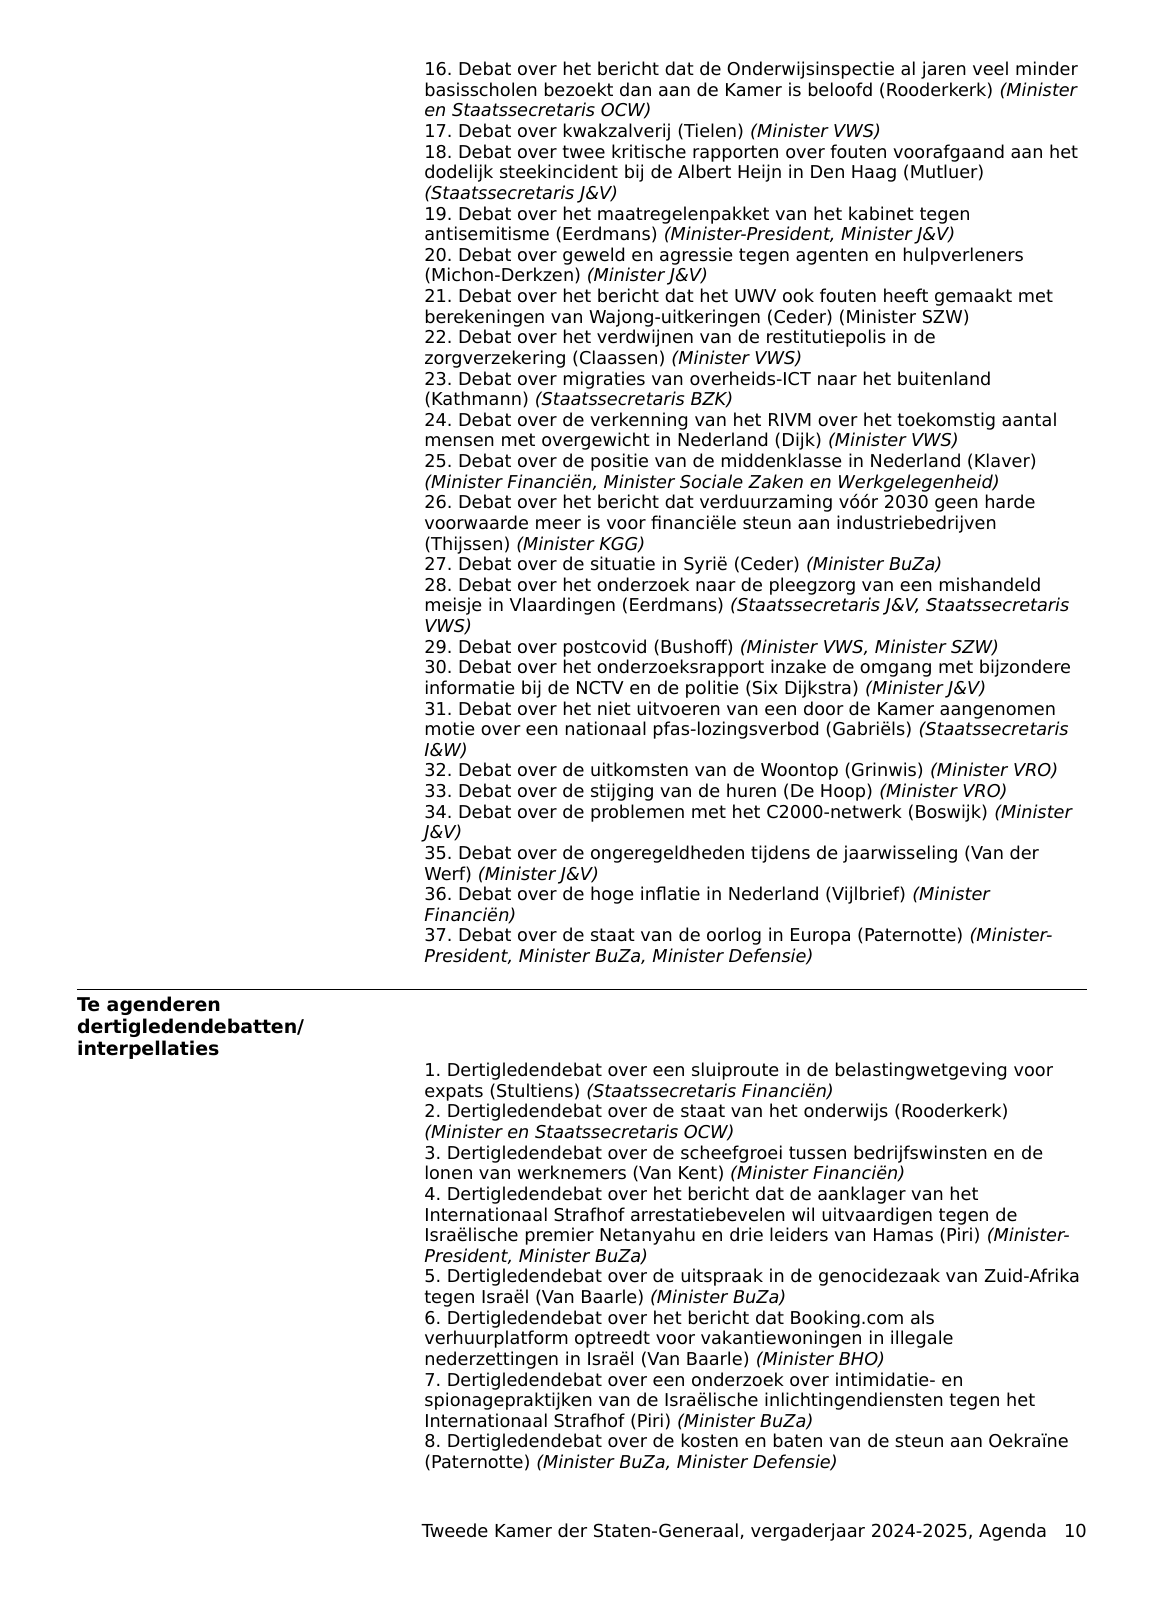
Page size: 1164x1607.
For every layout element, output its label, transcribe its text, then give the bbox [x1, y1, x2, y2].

table_cell 35. Debat over de ongeregeldheden tijdens de jaarwisseling (Van der Werf) (Minister J&V) [418, 843, 1087, 884]
table_cell 3. Dertigledendebat over de scheefgroei tussen bedrijfswinsten en de lonen van werknemers (Van Kent) (Minister Financiën) [418, 1143, 1087, 1184]
table_cell [401, 1101, 418, 1143]
table_cell [77, 121, 401, 142]
table_cell [77, 802, 401, 843]
table_cell [401, 575, 418, 637]
table_cell 33. Debat over de stijging van de huren (De Hoop) (Minister VRO) [418, 781, 1087, 802]
table_cell [77, 410, 401, 451]
table_cell [77, 1431, 401, 1473]
table_cell [77, 1266, 401, 1308]
table_cell [77, 1060, 401, 1101]
table_cell 24. Debat over de verkenning van het RIVM over het toekomstig aantal mensen met overgewicht in Nederland (Dijk) (Minister VWS) [418, 410, 1087, 451]
table_cell [77, 286, 401, 327]
table_cell 19. Debat over het maatregelenpakket van het kabinet tegen antisemitisme (Eerdmans) (Minister-President, Minister J&V) [418, 204, 1087, 245]
table_cell 23. Debat over migraties van overheids-ICT naar het buitenland (Kathmann) (Staatssecretaris BZK) [418, 369, 1087, 410]
table_cell [77, 492, 401, 554]
table_cell [401, 1308, 418, 1369]
table_cell 28. Debat over het onderzoek naar de pleegzorg van een mishandeld meisje in Vlaardingen (Eerdmans) (Staatssecretaris J&V, Staatssecretaris VWS) [418, 575, 1087, 637]
table_cell [77, 575, 401, 637]
table_cell [401, 327, 418, 368]
table_cell [401, 286, 418, 327]
table_cell [77, 781, 401, 802]
table_cell [401, 637, 418, 657]
table_cell [77, 451, 401, 492]
table_cell 16. Debat over het bericht dat de Onderwijsinspectie al jaren veel minder basisscholen bezoekt dan aan de Kamer is beloofd (Rooderkerk) (Minister en Staatssecretaris OCW) [418, 59, 1087, 121]
table_cell 4. Dertigledendebat over het bericht dat de aanklager van het Internationaal Strafhof arrestatiebevelen wil uitvaardigen tegen de Israëlische premier Netanyahu en drie leiders van Hamas (Piri) (Minister-President, Minister BuZa) [418, 1184, 1087, 1266]
table_header [418, 990, 1087, 1060]
table_cell 31. Debat over het niet uitvoeren van een door de Kamer aangenomen motie over een nationaal pfas-lozingsverbod (Gabriëls) (Staatssecretaris I&W) [418, 699, 1087, 760]
table_cell [77, 657, 401, 698]
table_cell 7. Dertigledendebat over een onderzoek over intimidatie- en spionagepraktijken van de Israëlische inlichtingendiensten tegen het Internationaal Strafhof (Piri) (Minister BuZa) [418, 1370, 1087, 1431]
table_cell [77, 760, 401, 781]
table_cell [401, 369, 418, 410]
table_cell [401, 204, 418, 245]
table_cell [77, 142, 401, 203]
table_cell [401, 760, 418, 781]
table_cell 20. Debat over geweld en agressie tegen agenten en hulpverleners (Michon-Derkzen) (Minister J&V) [418, 245, 1087, 286]
table_cell [401, 1184, 418, 1266]
table_cell [77, 327, 401, 368]
table_cell 17. Debat over kwakzalverij (Tielen) (Minister VWS) [418, 121, 1087, 142]
table_cell [401, 451, 418, 492]
table_cell 36. Debat over de hoge inflatie in Nederland (Vijlbrief) (Minister Financiën) [418, 884, 1087, 925]
table_cell 6. Dertigledendebat over het bericht dat Booking.com als verhuurplatform optreedt voor vakantiewoningen in illegale nederzettingen in Israël (Van Baarle) (Minister BHO) [418, 1308, 1087, 1369]
table_cell [401, 1143, 418, 1184]
table_cell [401, 554, 418, 575]
table_cell [77, 1370, 401, 1431]
table_cell [401, 1370, 418, 1431]
table_cell [401, 492, 418, 554]
table_cell 37. Debat over de staat van de oorlog in Europa (Paternotte) (Minister-President, Minister BuZa, Minister Defensie) [418, 925, 1087, 967]
table_cell 2. Dertigledendebat over de staat van het onderwijs (Rooderkerk) (Minister en Staatssecretaris OCW) [418, 1101, 1087, 1143]
table_cell [77, 1184, 401, 1266]
table_cell [77, 925, 401, 967]
table_cell [77, 59, 401, 121]
table_cell [77, 554, 401, 575]
table_cell [401, 59, 418, 121]
table_cell [401, 802, 418, 843]
table_cell 26. Debat over het bericht dat verduurzaming vóór 2030 geen harde voorwaarde meer is voor financiële steun aan industriebedrijven (Thijssen) (Minister KGG) [418, 492, 1087, 554]
table_cell 22. Debat over het verdwijnen van de restitutiepolis in de zorgverzekering (Claassen) (Minister VWS) [418, 327, 1087, 368]
table_cell [77, 699, 401, 760]
table_cell [401, 781, 418, 802]
table_cell [77, 369, 401, 410]
table_cell [77, 1143, 401, 1184]
table_cell [401, 657, 418, 698]
table_cell [77, 884, 401, 925]
table_cell [77, 245, 401, 286]
table_cell [77, 204, 401, 245]
table_cell 32. Debat over de uitkomsten van de Woontop (Grinwis) (Minister VRO) [418, 760, 1087, 781]
table_cell [77, 637, 401, 657]
table_header Te agenderen dertigledendebatten/ interpellaties [77, 990, 401, 1060]
table_cell 30. Debat over het onderzoeksrapport inzake de omgang met bijzondere informatie bij de NCTV en de politie (Six Dijkstra) (Minister J&V) [418, 657, 1087, 698]
table_cell [77, 1308, 401, 1369]
table_cell [401, 1060, 418, 1101]
table_cell 5. Dertigledendebat over de uitspraak in de genocidezaak van Zuid-Afrika tegen Israël (Van Baarle) (Minister BuZa) [418, 1266, 1087, 1308]
table_cell 27. Debat over de situatie in Syrië (Ceder) (Minister BuZa) [418, 554, 1087, 575]
table_cell [401, 843, 418, 884]
table_cell [401, 884, 418, 925]
table_cell 25. Debat over de positie van de middenklasse in Nederland (Klaver) (Minister Financiën, Minister Sociale Zaken en Werkgelegenheid) [418, 451, 1087, 492]
table_cell [401, 410, 418, 451]
table_cell [77, 1101, 401, 1143]
table_cell [401, 1431, 418, 1473]
table_cell 29. Debat over postcovid (Bushoff) (Minister VWS, Minister SZW) [418, 637, 1087, 657]
table_cell 18. Debat over twee kritische rapporten over fouten voorafgaand aan het dodelijk steekincident bij de Albert Heijn in Den Haag (Mutluer) (Staatssecretaris J&V) [418, 142, 1087, 203]
table_cell 8. Dertigledendebat over de kosten en baten van de steun aan Oekraïne (Paternotte) (Minister BuZa, Minister Defensie) [418, 1431, 1087, 1473]
table_cell [401, 699, 418, 760]
table_cell [401, 142, 418, 203]
table_cell [401, 121, 418, 142]
table_cell 1. Dertigledendebat over een sluiproute in de belastingwetgeving voor expats (Stultiens) (Staatssecretaris Financiën) [418, 1060, 1087, 1101]
table_cell [77, 843, 401, 884]
table_cell [401, 245, 418, 286]
table_header [401, 990, 418, 1060]
table_cell [401, 1266, 418, 1308]
table_cell [401, 925, 418, 967]
table_cell 21. Debat over het bericht dat het UWV ook fouten heeft gemaakt met berekeningen van Wajong-uitkeringen (Ceder) (Minister SZW) [418, 286, 1087, 327]
table_cell 34. Debat over de problemen met het C2000-netwerk (Boswijk) (Minister J&V) [418, 802, 1087, 843]
